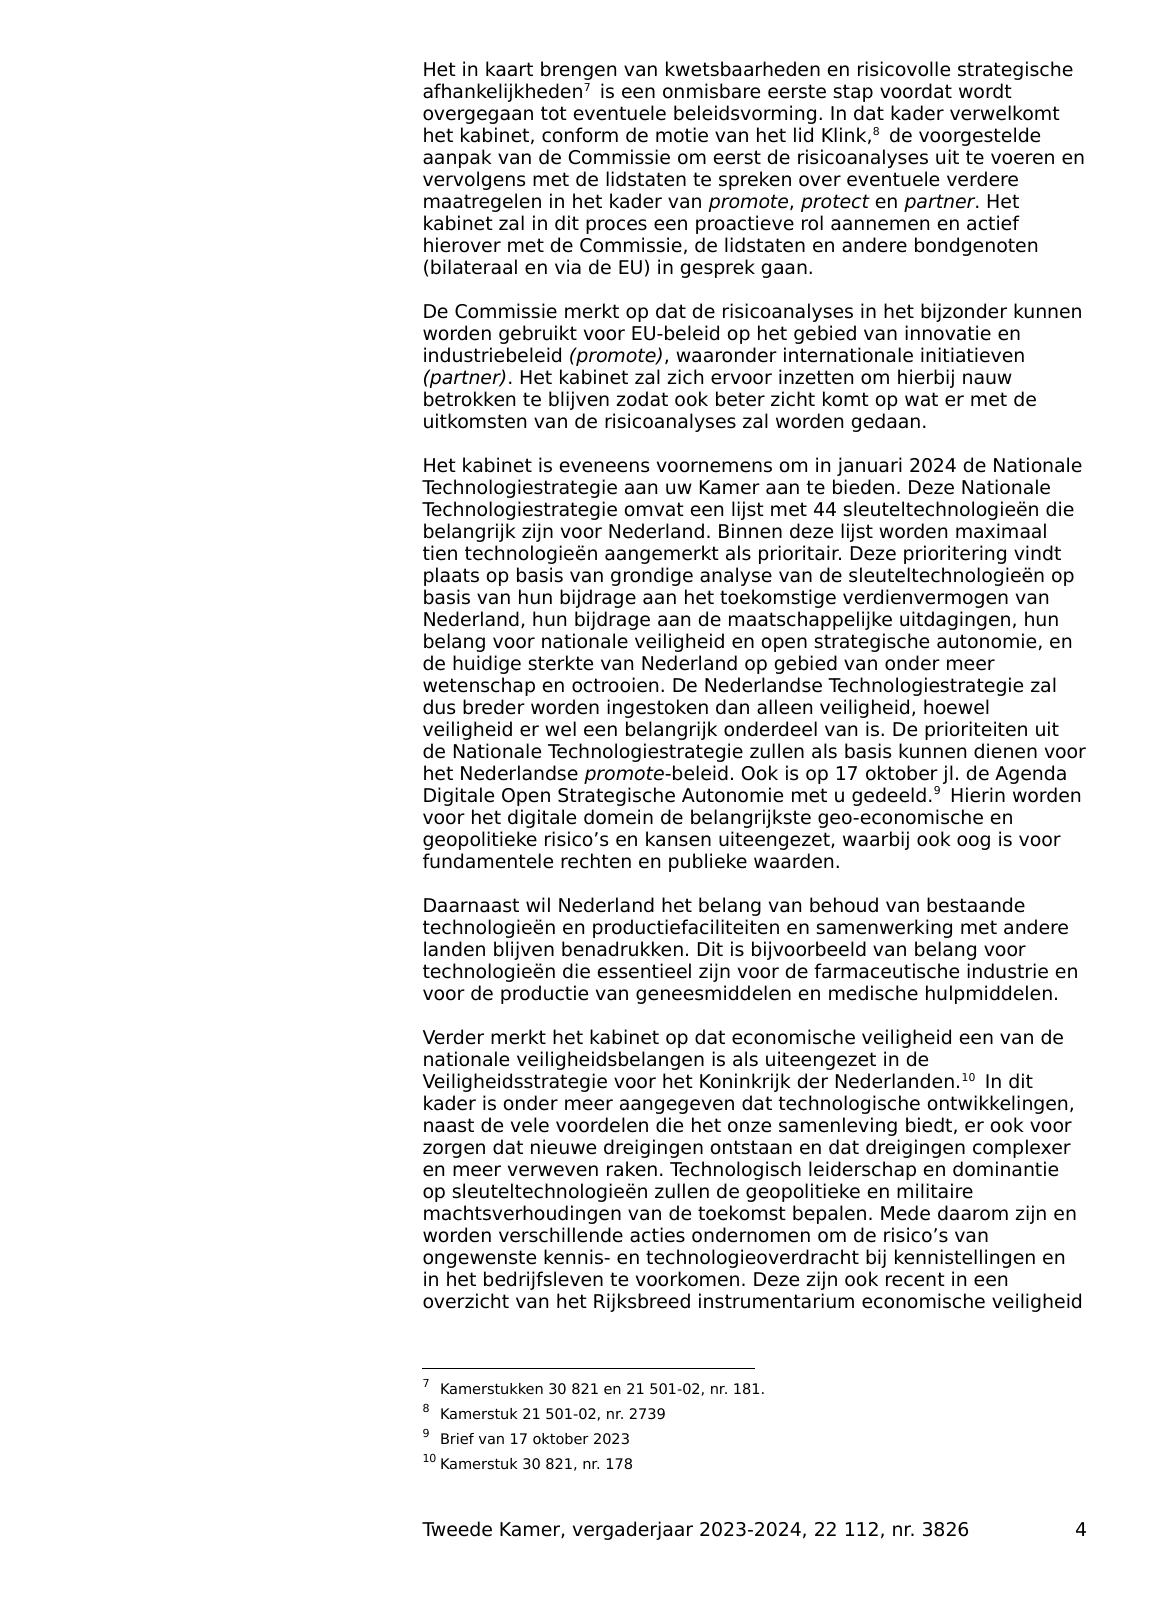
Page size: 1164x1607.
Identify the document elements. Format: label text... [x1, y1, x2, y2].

text Kamerstukken 30 821 en 21 501-02, nr. 181. [422, 1377, 1087, 1399]
text Brief van 17 oktober 2023 [422, 1427, 1087, 1449]
text Kamerstuk 21 501-02, nr. 2739 [422, 1402, 1087, 1424]
text Verder merkt het kabinet op dat economische veiligheid een van de nationale veiligheidsbelangen is als uiteengezet in de Veiligheidsstrategie voor het Koninkrijk der Nederlanden. In dit kader is onder meer aangegeven dat technologische ontwikkelingen, naast de vele voordelen die het onze samenleving biedt, er ook voor zorgen dat nieuwe dreigingen ontstaan en dat dreigingen complexer en meer verweven raken. Technologisch leiderschap en dominantie op sleuteltechnologieën zullen de geopolitieke en militaire machtsverhoudingen van de toekomst bepalen. Mede daarom zijn en worden verschillende acties ondernomen om de risico’s van ongewenste kennis- en technologieoverdracht bij kennistellingen en in het bedrijfsleven te voorkomen. Deze zijn ook recent in een overzicht van het Rijksbreed instrumentarium economische veiligheid [422, 1027, 1087, 1313]
text Het in kaart brengen van kwetsbaarheden en risicovolle strategische afhankelijkheden is een onmisbare eerste stap voordat wordt overgegaan tot eventuele beleidsvorming. In dat kader verwelkomt het kabinet, conform de motie van het lid Klink, de voorgestelde aanpak van de Commissie om eerst de risicoanalyses uit te voeren en vervolgens met de lidstaten te spreken over eventuele verdere maatregelen in het kader van promote, protect en partner. Het kabinet zal in dit proces een proactieve rol aannemen en actief hierover met de Commissie, de lidstaten en andere bondgenoten (bilateraal en via de EU) in gesprek gaan. [422, 59, 1087, 279]
text De Commissie merkt op dat de risicoanalyses in het bijzonder kunnen worden gebruikt voor EU-beleid op het gebied van innovatie en industriebeleid (promote), waaronder internationale initiatieven (partner). Het kabinet zal zich ervoor inzetten om hierbij nauw betrokken te blijven zodat ook beter zicht komt op wat er met de uitkomsten van de risicoanalyses zal worden gedaan. [422, 301, 1087, 433]
text Daarnaast wil Nederland het belang van behoud van bestaande technologieën en productiefaciliteiten en samenwerking met andere landen blijven benadrukken. Dit is bijvoorbeeld van belang voor technologieën die essentieel zijn voor de farmaceutische industrie en voor de productie van geneesmiddelen en medische hulpmiddelen. [422, 895, 1087, 1005]
text Kamerstuk 30 821, nr. 178 [422, 1452, 1087, 1474]
text Het kabinet is eveneens voornemens om in januari 2024 de Nationale Technologiestrategie aan uw Kamer aan te bieden. Deze Nationale Technologiestrategie omvat een lijst met 44 sleuteltechnologieën die belangrijk zijn voor Nederland. Binnen deze lijst worden maximaal tien technologieën aangemerkt als prioritair. Deze prioritering vindt plaats op basis van grondige analyse van de sleuteltechnologieën op basis van hun bijdrage aan het toekomstige verdienvermogen van Nederland, hun bijdrage aan de maatschappelijke uitdagingen, hun belang voor nationale veiligheid en open strategische autonomie, en de huidige sterkte van Nederland op gebied van onder meer wetenschap en octrooien. De Nederlandse Technologiestrategie zal dus breder worden ingestoken dan alleen veiligheid, hoewel veiligheid er wel een belangrijk onderdeel van is. De prioriteiten uit de Nationale Technologiestrategie zullen als basis kunnen dienen voor het Nederlandse promote-beleid. Ook is op 17 oktober jl. de Agenda Digitale Open Strategische Autonomie met u gedeeld. Hierin worden voor het digitale domein de belangrijkste geo-economische en geopolitieke risico’s en kansen uiteengezet, waarbij ook oog is voor fundamentele rechten en publieke waarden. [422, 455, 1087, 873]
